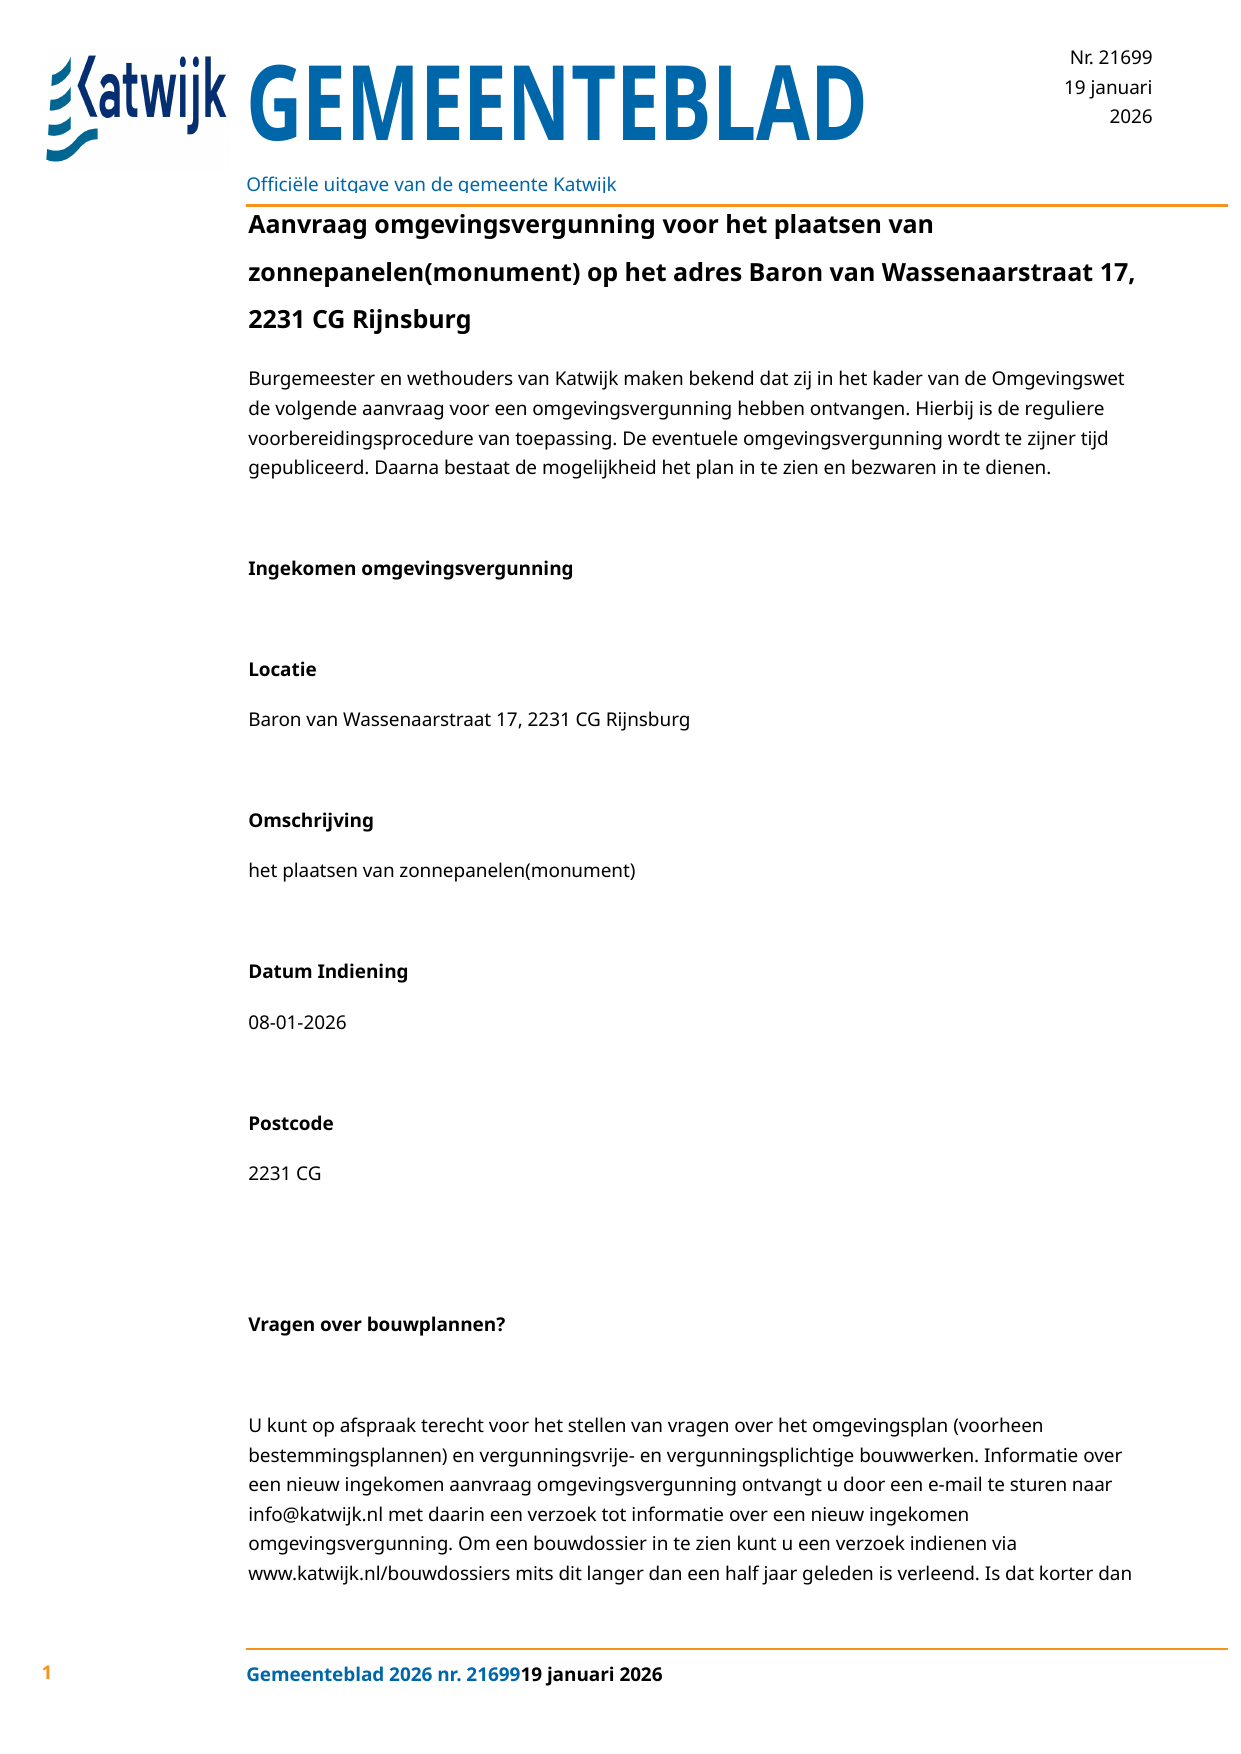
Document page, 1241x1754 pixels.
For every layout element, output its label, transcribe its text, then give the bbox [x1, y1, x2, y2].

text 08-01-2026 [248, 1009, 1152, 1034]
text Datum Indiening [248, 958, 1152, 984]
text 2231 CG [248, 1160, 1152, 1186]
text Locatie [248, 656, 1152, 682]
text Ingekomen omgevingsvergunning [248, 555, 1152, 581]
text Aanvraag omgevingsvergunning voor het plaatsen van zonnepanelen(monument) op het adres Baron van Wassenaarstraat 17, 2231 CG Rijnsburg [248, 207, 1152, 336]
text het plaatsen van zonnepanelen(monument) [248, 858, 1152, 883]
text Vragen over bouwplannen? [248, 1311, 1152, 1337]
text U kunt op afspraak terecht voor het stellen van vragen over het omgevingsplan (voorheen bestemmingsplannen) en vergunningsvrije- en vergunningsplichtige bouwwerken. Informatie over een nieuw ingekomen aanvraag omgevingsvergunning ontvangt u door een e-mail te sturen naar info@katwijk.nl met daarin een verzoek tot informatie over een nieuw ingekomen omgevingsvergunning. Om een bouwdossier in te zien kunt u een verzoek indienen via www.katwijk.nl/bouwdossiers mits dit langer dan een half jaar geleden is verleend. Is dat korter dan [248, 1412, 1152, 1586]
text Burgemeester en wethouders van Katwijk maken bekend dat zij in het kader van de Omgevingswet de volgende aanvraag voor een omgevingsvergunning hebben ontvangen. Hierbij is de reguliere voorbereidingsprocedure van toepassing. De eventuele omgevingsvergunning wordt te zijner tijd gepubliceerd. Daarna bestaat de mogelijkheid het plan in te zien en bezwaren in te dienen. [248, 366, 1152, 480]
text Omschrijving [248, 807, 1152, 833]
picture [41, 47, 231, 172]
text Postcode [248, 1110, 1152, 1135]
text Baron van Wassenaarstraat 17, 2231 CG Rijnsburg [248, 706, 1152, 732]
